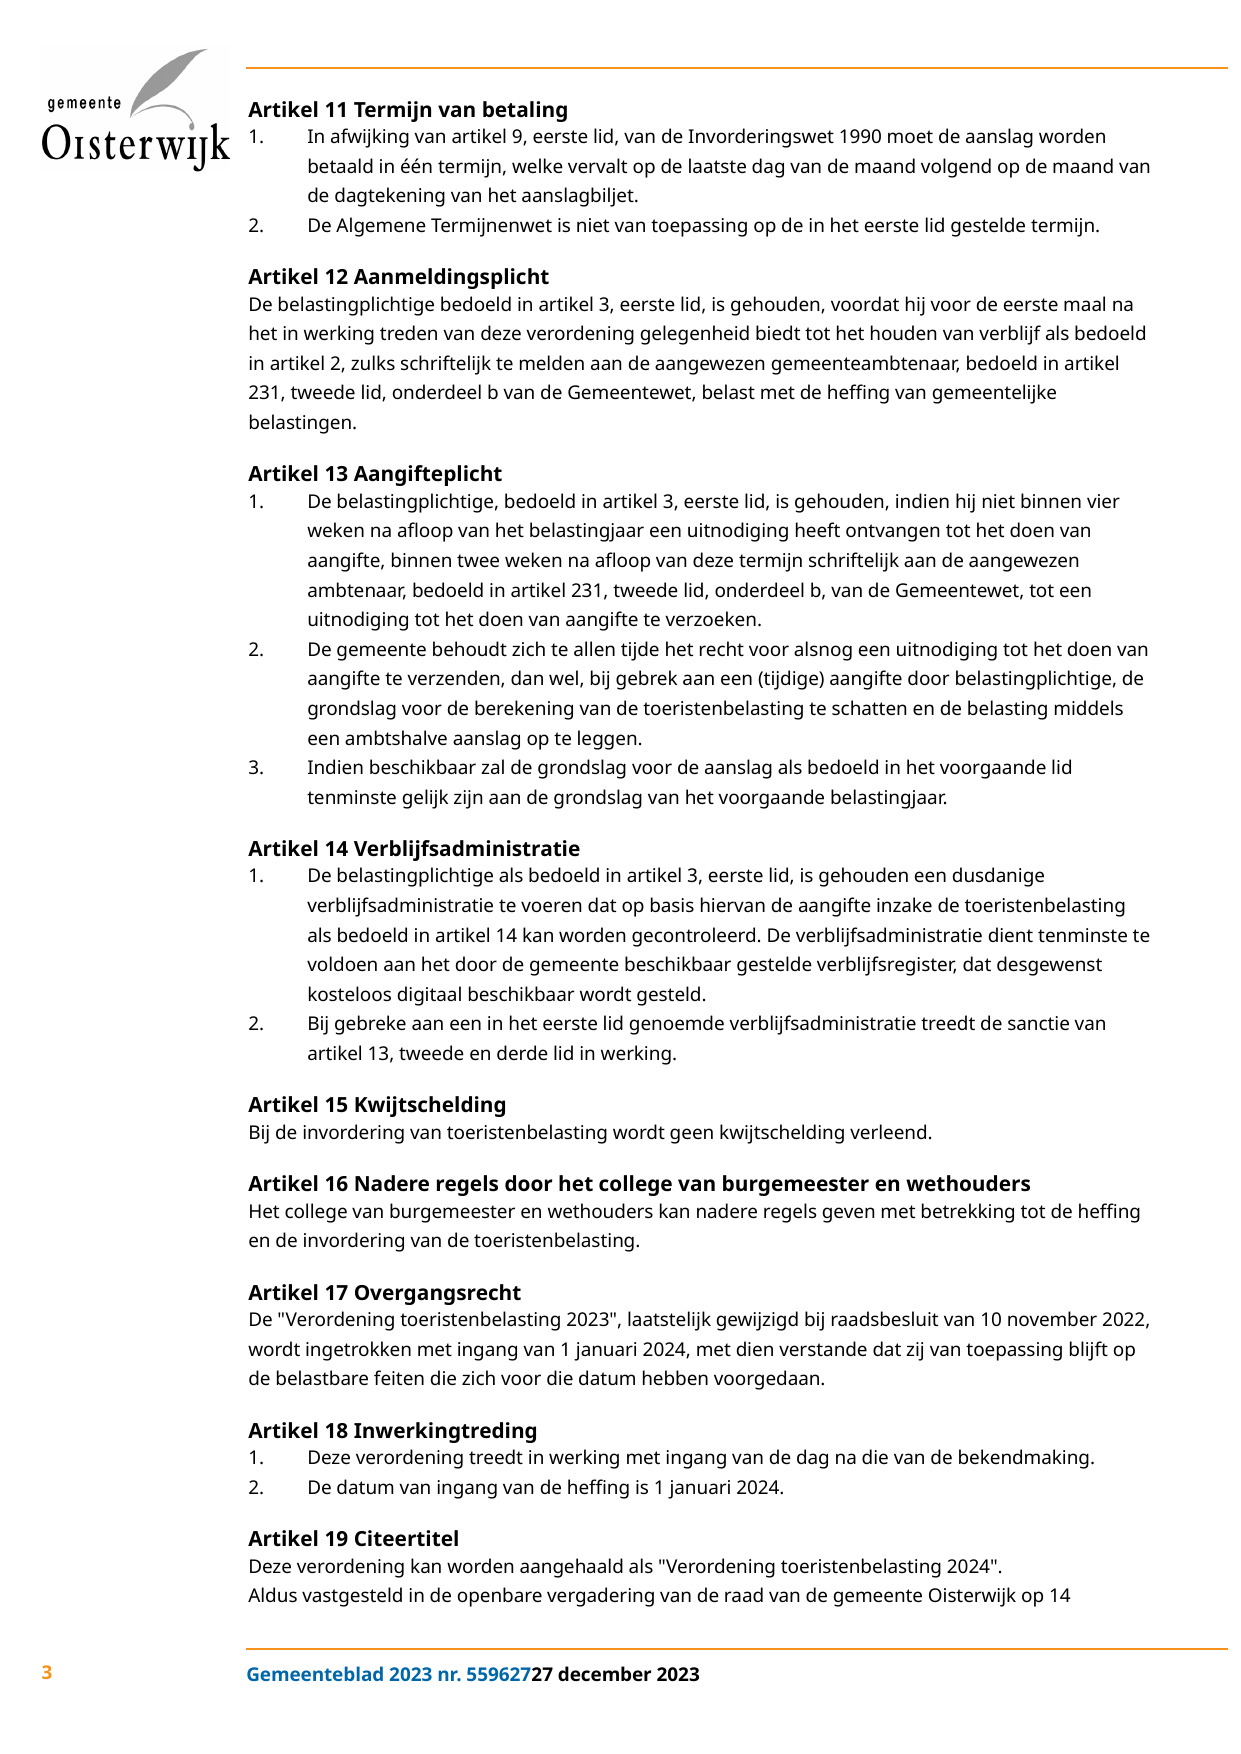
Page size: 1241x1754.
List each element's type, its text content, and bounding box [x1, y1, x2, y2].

text Artikel 18 Inwerkingtreding [248, 1416, 1152, 1444]
text Artikel 14 Verblijfsadministratie [248, 834, 1152, 863]
text Bij de invordering van toeristenbelasting wordt geen kwijtschelding verleend. [248, 1119, 1152, 1145]
text Artikel 12 Aanmeldingsplicht [248, 262, 1152, 291]
list Indien beschikbaar zal de grondslag voor de aanslag als bedoeld in het voorgaande lid tenminste gelijk zijn aan de grondslag van het voorgaande belastingjaar. [248, 754, 1152, 809]
text Artikel 19 Citeertitel [248, 1524, 1152, 1553]
text Artikel 15 Kwijtschelding [248, 1091, 1152, 1119]
text Artikel 17 Overgangsrecht [248, 1278, 1152, 1306]
text Deze verordening kan worden aangehaald als "Verordening toeristenbelasting 2024". [248, 1553, 1152, 1578]
text De "Verordening toeristenbelasting 2023", laatstelijk gewijzigd bij raadsbesluit van 10 november 2022, wordt ingetrokken met ingang van 1 januari 2024, met dien verstande dat zij van toepassing blijft op de belastbare feiten die zich voor die datum hebben voorgedaan. [248, 1306, 1152, 1391]
list De Algemene Termijnenwet is niet van toepassing op de in het eerste lid gestelde termijn. [248, 212, 1152, 238]
text De belastingplichtige bedoeld in artikel 3, eerste lid, is gehouden, voordat hij voor de eerste maal na het in werking treden van deze verordening gelegenheid biedt tot het houden van verblijf als bedoeld in artikel 2, zulks schriftelijk te melden aan de aangewezen gemeenteambtenaar, bedoeld in artikel 231, tweede lid, onderdeel b van de Gemeentewet, belast met de heffing van gemeentelijke belastingen. [248, 291, 1152, 435]
list Deze verordening treedt in werking met ingang van de dag na die van de bekendmaking. [248, 1444, 1152, 1470]
list In afwijking van artikel 9, eerste lid, van de Invorderingswet 1990 moet de aanslag worden betaald in één termijn, welke vervalt op de laatste dag van de maand volgend op de maand van de dagtekening van het aanslagbiljet. [248, 123, 1152, 208]
text Aldus vastgesteld in de openbare vergadering van de raad van de gemeente Oisterwijk op 14 [248, 1582, 1152, 1608]
text Het college van burgemeester en wethouders kan nadere regels geven met betrekking tot de heffing en de invordering van de toeristenbelasting. [248, 1198, 1152, 1253]
text Artikel 13 Aangifteplicht [248, 459, 1152, 488]
picture [41, 47, 231, 172]
text Artikel 16 Nadere regels door het college van burgemeester en wethouders [248, 1169, 1152, 1198]
list De belastingplichtige, bedoeld in artikel 3, eerste lid, is gehouden, indien hij niet binnen vier weken na afloop van het belastingjaar een uitnodiging heeft ontvangen tot het doen van aangifte, binnen twee weken na afloop van deze termijn schriftelijk aan de aangewezen ambtenaar, bedoeld in artikel 231, tweede lid, onderdeel b, van de Gemeentewet, tot een uitnodiging tot het doen van aangifte te verzoeken. [248, 488, 1152, 632]
list De datum van ingang van de heffing is 1 januari 2024. [248, 1474, 1152, 1500]
list Bij gebreke aan een in het eerste lid genoemde verblijfsadministratie treedt de sanctie van artikel 13, tweede en derde lid in werking. [248, 1011, 1152, 1066]
list De gemeente behoudt zich te allen tijde het recht voor alsnog een uitnodiging tot het doen van aangifte te verzenden, dan wel, bij gebrek aan een (tijdige) aangifte door belastingplichtige, de grondslag voor de berekening van de toeristenbelasting te schatten en de belasting middels een ambtshalve aanslag op te leggen. [248, 636, 1152, 750]
text Artikel 11 Termijn van betaling [248, 95, 1152, 123]
list De belastingplichtige als bedoeld in artikel 3, eerste lid, is gehouden een dusdanige verblijfsadministratie te voeren dat op basis hiervan de aangifte inzake de toeristenbelasting als bedoeld in artikel 14 kan worden gecontroleerd. De verblijfsadministratie dient tenminste te voldoen aan het door de gemeente beschikbaar gestelde verblijfsregister, dat desgewenst kosteloos digitaal beschikbaar wordt gesteld. [248, 863, 1152, 1007]
